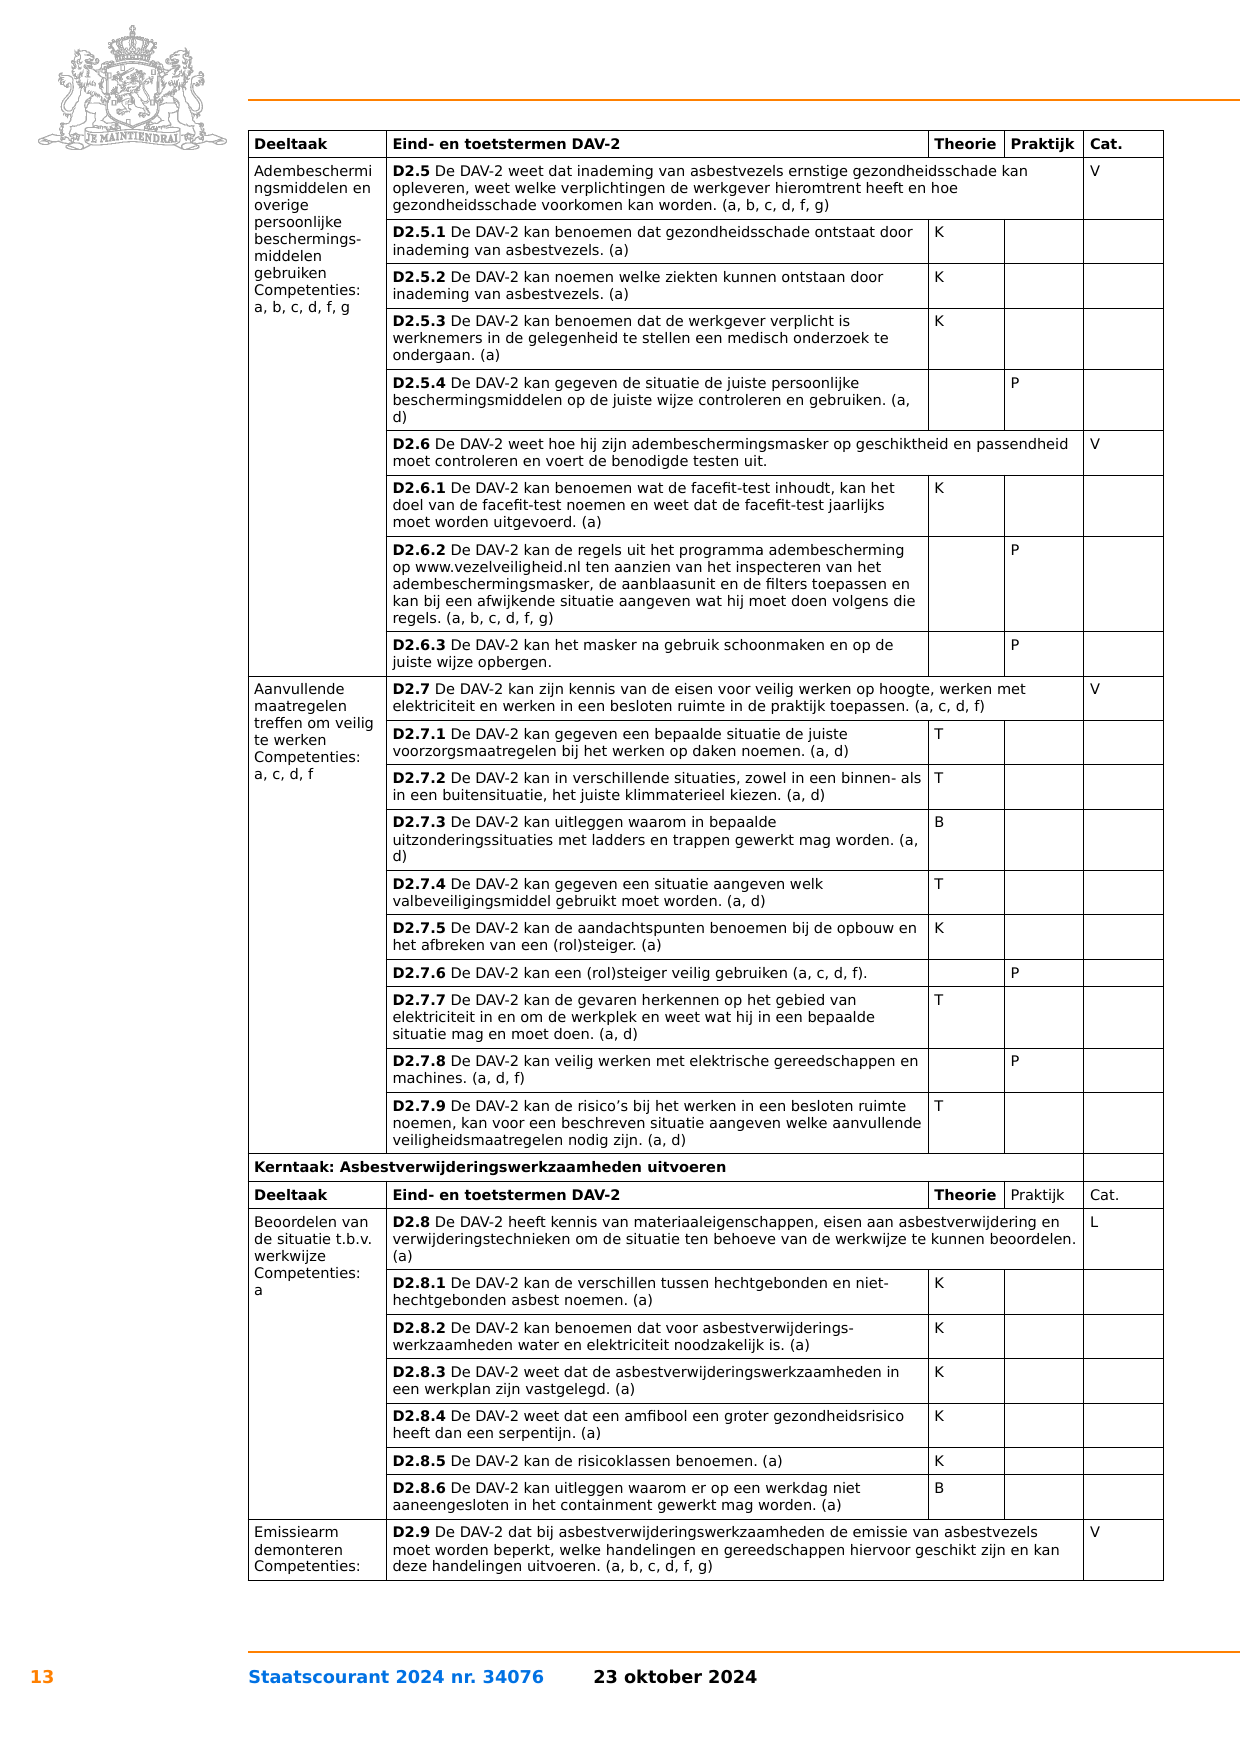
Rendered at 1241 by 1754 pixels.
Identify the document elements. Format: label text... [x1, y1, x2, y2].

table_cell D2.7.9 De DAV-2 kan de risico’s bij het werken in een besloten ruimte noemen, kan voor een beschreven situatie aangeven welke aanvullende veiligheidsmaatregelen nodig zijn. (a, d) [387, 1093, 928, 1153]
table_cell D2.6 De DAV-2 weet hoe hij zijn adembeschermingsmasker op geschiktheid en passendheid moet controleren en voert de benodigde testen uit. [387, 431, 1083, 474]
table_cell [1084, 987, 1163, 1047]
table_cell K [929, 1315, 1004, 1358]
table_cell D2.7.8 De DAV-2 kan veilig werken met elektrische gereedschappen en machines. (a, d, f) [387, 1049, 928, 1092]
table_cell [1084, 1154, 1163, 1181]
table_cell D2.7.7 De DAV-2 kan de gevaren herkennen op het gebied van elektriciteit in en om de werkplek en weet wat hij in een bepaalde situatie mag en moet doen. (a, d) [387, 987, 928, 1047]
table_cell [1084, 810, 1163, 870]
table_cell D2.8.4 De DAV-2 weet dat een amfibool een groter gezondheidsrisico heeft dan een serpentijn. (a) [387, 1404, 928, 1447]
table_cell D2.5 De DAV-2 weet dat inademing van asbestvezels ernstige gezondheidsschade kan opleveren, weet welke verplichtingen de werkgever hieromtrent heeft en hoe gezondheidsschade voorkomen kan worden. (a, b, c, d, f, g) [387, 158, 1083, 219]
table_cell Praktijk [1005, 131, 1083, 157]
table_cell D2.8.5 De DAV-2 kan de risicoklassen benoemen. (a) [387, 1448, 928, 1474]
table_cell [1084, 871, 1163, 914]
table_cell [929, 1049, 1004, 1092]
table_cell Kerntaak: Asbestverwijderingswerkzaamheden uitvoeren [249, 1154, 1083, 1181]
table_cell [1005, 1315, 1083, 1358]
table_cell V [1084, 158, 1163, 219]
table_cell K [929, 1448, 1004, 1474]
table_cell [1005, 1475, 1083, 1519]
table_cell [1084, 220, 1163, 263]
picture [38, 25, 227, 150]
table_cell [1084, 309, 1163, 369]
table_cell [929, 537, 1004, 631]
table_cell [929, 632, 1004, 676]
table_cell D2.7.4 De DAV-2 kan gegeven een situatie aangeven welk valbeveiligingsmiddel gebruikt moet worden. (a, d) [387, 871, 928, 914]
table_cell D2.7 De DAV-2 kan zijn kennis van de eisen voor veilig werken op hoogte, werken met elektriciteit en werken in een besloten ruimte in de praktijk toepassen. (a, c, d, f) [387, 677, 1083, 720]
table_cell [1084, 721, 1163, 764]
table_cell P [1005, 1049, 1083, 1092]
table_cell D2.6.1 De DAV-2 kan benoemen wat de facefit-test inhoudt, kan het doel van de facefit-test noemen en weet dat de facefit-test jaarlijks moet worden uitgevoerd. (a) [387, 476, 928, 536]
table_cell T [929, 987, 1004, 1047]
table_cell [1084, 960, 1163, 986]
table_cell [1005, 871, 1083, 914]
table_cell L [1084, 1209, 1163, 1269]
table_cell [1084, 476, 1163, 536]
table_cell Eind- en toetstermen DAV-2 [387, 131, 928, 157]
table_cell D2.6.2 De DAV-2 kan de regels uit het programma adembescherming op www.vezelveiligheid.nl ten aanzien van het inspecteren van het adembeschermingsmasker, de aanblaasunit en de filters toepassen en kan bij een afwijkende situatie aangeven wat hij moet doen volgens die regels. (a, b, c, d, f, g) [387, 537, 928, 631]
table_cell P [1005, 537, 1083, 631]
table_cell D2.8.3 De DAV-2 weet dat de asbestverwijderingswerkzaamheden in een werkplan zijn vastgelegd. (a) [387, 1359, 928, 1402]
table_cell [1084, 1049, 1163, 1092]
table_cell V [1084, 431, 1163, 474]
table_cell D2.5.4 De DAV-2 kan gegeven de situatie de juiste persoonlijke beschermingsmiddelen op de juiste wijze controleren en gebruiken. (a, d) [387, 370, 928, 430]
table_cell [1084, 1448, 1163, 1474]
table_cell [1084, 1359, 1163, 1402]
table_cell T [929, 721, 1004, 764]
table_cell Praktijk [1005, 1182, 1083, 1208]
table_cell K [929, 915, 1004, 959]
table_cell Deeltaak [249, 1182, 386, 1208]
table_cell D2.7.5 De DAV-2 kan de aandachtspunten benoemen bij de opbouw en het afbreken van een (rol)steiger. (a) [387, 915, 928, 959]
table_cell Eind- en toetstermen DAV-2 [387, 1182, 928, 1208]
table_cell [1084, 765, 1163, 809]
table_cell P [1005, 370, 1083, 430]
table_cell [1005, 915, 1083, 959]
table_cell [1084, 1404, 1163, 1447]
table_cell [1005, 721, 1083, 764]
table_cell K [929, 220, 1004, 263]
table_cell V [1084, 677, 1163, 720]
table_cell [1005, 810, 1083, 870]
table_cell [1005, 476, 1083, 536]
table_cell [1005, 987, 1083, 1047]
table_cell D2.8.2 De DAV-2 kan benoemen dat voor asbestverwijderings-werkzaamheden water en elektriciteit noodzakelijk is. (a) [387, 1315, 928, 1358]
table_cell K [929, 1270, 1004, 1314]
table_cell [1084, 1475, 1163, 1519]
table_cell D2.5.2 De DAV-2 kan noemen welke ziekten kunnen ontstaan door inademing van asbestvezels. (a) [387, 264, 928, 307]
table_cell [1005, 309, 1083, 369]
table_cell Theorie [929, 131, 1004, 157]
table_cell D2.8.6 De DAV-2 kan uitleggen waarom er op een werkdag niet aaneengesloten in het containment gewerkt mag worden. (a) [387, 1475, 928, 1519]
table_cell [1084, 370, 1163, 430]
table_cell [1005, 765, 1083, 809]
table_cell [1084, 537, 1163, 631]
table_cell D2.5.1 De DAV-2 kan benoemen dat gezondheidsschade ontstaat door inademing van asbestvezels. (a) [387, 220, 928, 263]
table_cell [1084, 1093, 1163, 1153]
table_cell T [929, 1093, 1004, 1153]
table_cell [1005, 1359, 1083, 1402]
table_cell [1005, 264, 1083, 307]
table_cell D2.7.1 De DAV-2 kan gegeven een bepaalde situatie de juiste voorzorgsmaatregelen bij het werken op daken noemen. (a, d) [387, 721, 928, 764]
table_cell [1005, 1404, 1083, 1447]
table_cell B [929, 810, 1004, 870]
table_cell V [1084, 1520, 1163, 1580]
table_cell P [1005, 960, 1083, 986]
table_cell [1084, 264, 1163, 307]
table_cell D2.8 De DAV-2 heeft kennis van materiaaleigenschappen, eisen aan asbestverwijdering en verwijderingstechnieken om de situatie ten behoeve van de werkwijze te kunnen beoordelen. (a) [387, 1209, 1083, 1269]
table_cell P [1005, 632, 1083, 676]
table_cell [929, 960, 1004, 986]
table_cell K [929, 264, 1004, 307]
table_cell K [929, 1359, 1004, 1402]
table_cell [1084, 1270, 1163, 1314]
table_cell D2.7.2 De DAV-2 kan in verschillende situaties, zowel in een binnen- als in een buitensituatie, het juiste klimmaterieel kiezen. (a, d) [387, 765, 928, 809]
table_cell [1084, 1315, 1163, 1358]
table_cell B [929, 1475, 1004, 1519]
table_cell T [929, 871, 1004, 914]
table_cell [1005, 1448, 1083, 1474]
table_cell T [929, 765, 1004, 809]
table_cell D2.9 De DAV-2 dat bij asbestverwijderingswerkzaamheden de emissie van asbestvezels moet worden beperkt, welke handelingen en gereedschappen hiervoor geschikt zijn en kan deze handelingen uitvoeren. (a, b, c, d, f, g) [387, 1520, 1083, 1580]
table_cell K [929, 1404, 1004, 1447]
table_cell D2.6.3 De DAV-2 kan het masker na gebruik schoonmaken en op de juiste wijze opbergen. [387, 632, 928, 676]
table_cell [929, 370, 1004, 430]
table_cell Aanvullende maatregelen treffen om veilig te werken Competenties: a, c, d, f [249, 677, 386, 1153]
table_cell D2.7.6 De DAV-2 kan een (rol)steiger veilig gebruiken (a, c, d, f). [387, 960, 928, 986]
table_cell [1005, 220, 1083, 263]
table_cell Emissiearm demonteren Competenties: [249, 1520, 386, 1580]
table_cell Adembeschermingsmiddelen en overige persoonlijke beschermings- middelen gebruiken Competenties: a, b, c, d, f, g [249, 158, 386, 676]
table_cell Cat. [1084, 131, 1163, 157]
table_cell [1084, 915, 1163, 959]
table_cell [1005, 1093, 1083, 1153]
table_cell Theorie [929, 1182, 1004, 1208]
table_cell D2.8.1 De DAV-2 kan de verschillen tussen hechtgebonden en niet-hechtgebonden asbest noemen. (a) [387, 1270, 928, 1314]
table_cell [1005, 1270, 1083, 1314]
table_cell D2.5.3 De DAV-2 kan benoemen dat de werkgever verplicht is werknemers in de gelegenheid te stellen een medisch onderzoek te ondergaan. (a) [387, 309, 928, 369]
table_cell [1084, 632, 1163, 676]
table_cell K [929, 476, 1004, 536]
table_cell D2.7.3 De DAV-2 kan uitleggen waarom in bepaalde uitzonderingssituaties met ladders en trappen gewerkt mag worden. (a, d) [387, 810, 928, 870]
table_cell K [929, 309, 1004, 369]
table_cell Deeltaak [249, 131, 386, 157]
table_cell Cat. [1084, 1182, 1163, 1208]
table_cell Beoordelen van de situatie t.b.v. werkwijze Competenties: a [249, 1209, 386, 1519]
